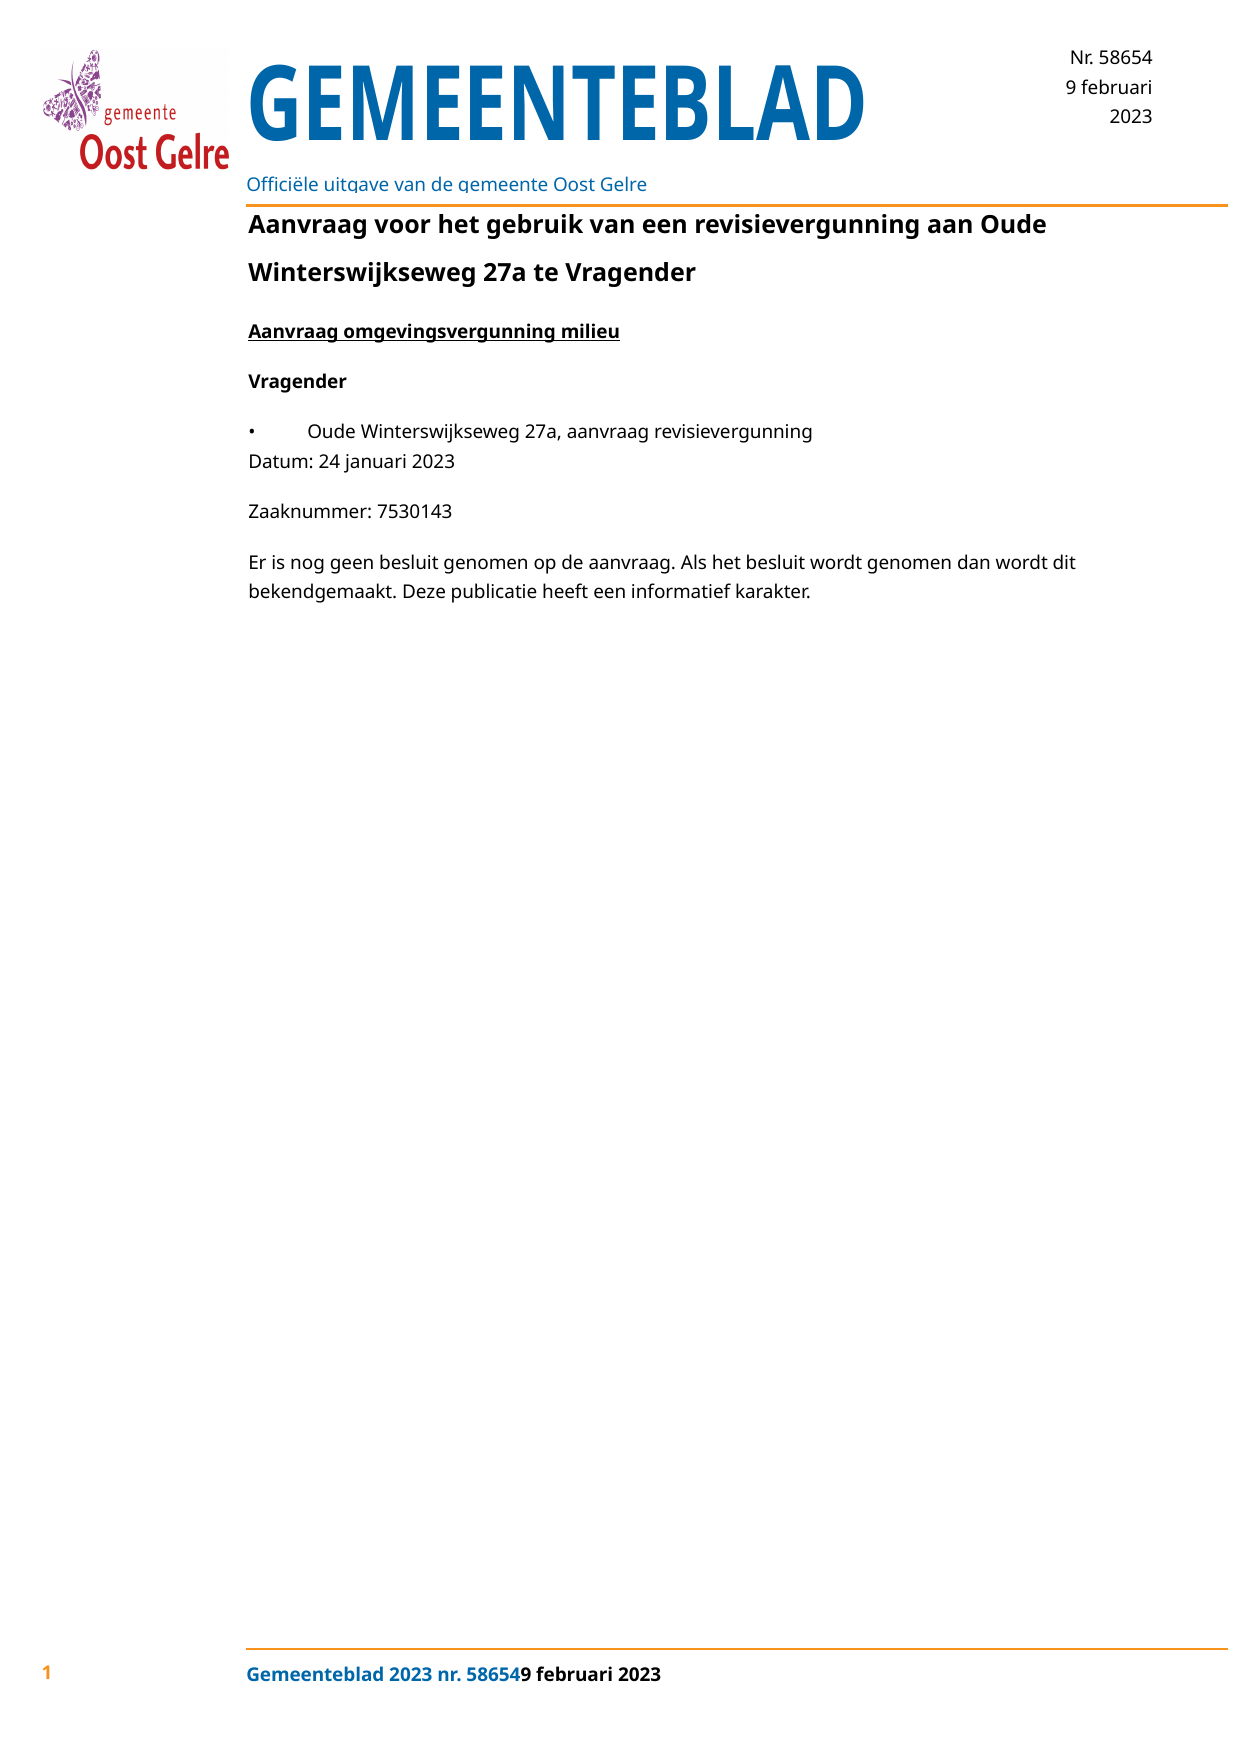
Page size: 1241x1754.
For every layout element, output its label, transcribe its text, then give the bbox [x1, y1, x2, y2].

text Zaaknummer: 7530143 [248, 499, 1152, 524]
text Aanvraag voor het gebruik van een revisievergunning aan Oude Winterswijkseweg 27a te Vragender [248, 207, 1152, 288]
text Vragender [248, 368, 1152, 394]
list Oude Winterswijkseweg 27a, aanvraag revisievergunning [248, 419, 1152, 444]
text Datum: 24 januari 2023 [248, 448, 1152, 474]
text Er is nog geen besluit genomen op de aanvraag. Als het besluit wordt genomen dan wordt dit bekendgemaakt. Deze publicatie heeft een informatief karakter. [248, 549, 1152, 604]
text Aanvraag omgevingsvergunning milieu [248, 318, 1152, 344]
picture [41, 47, 231, 172]
